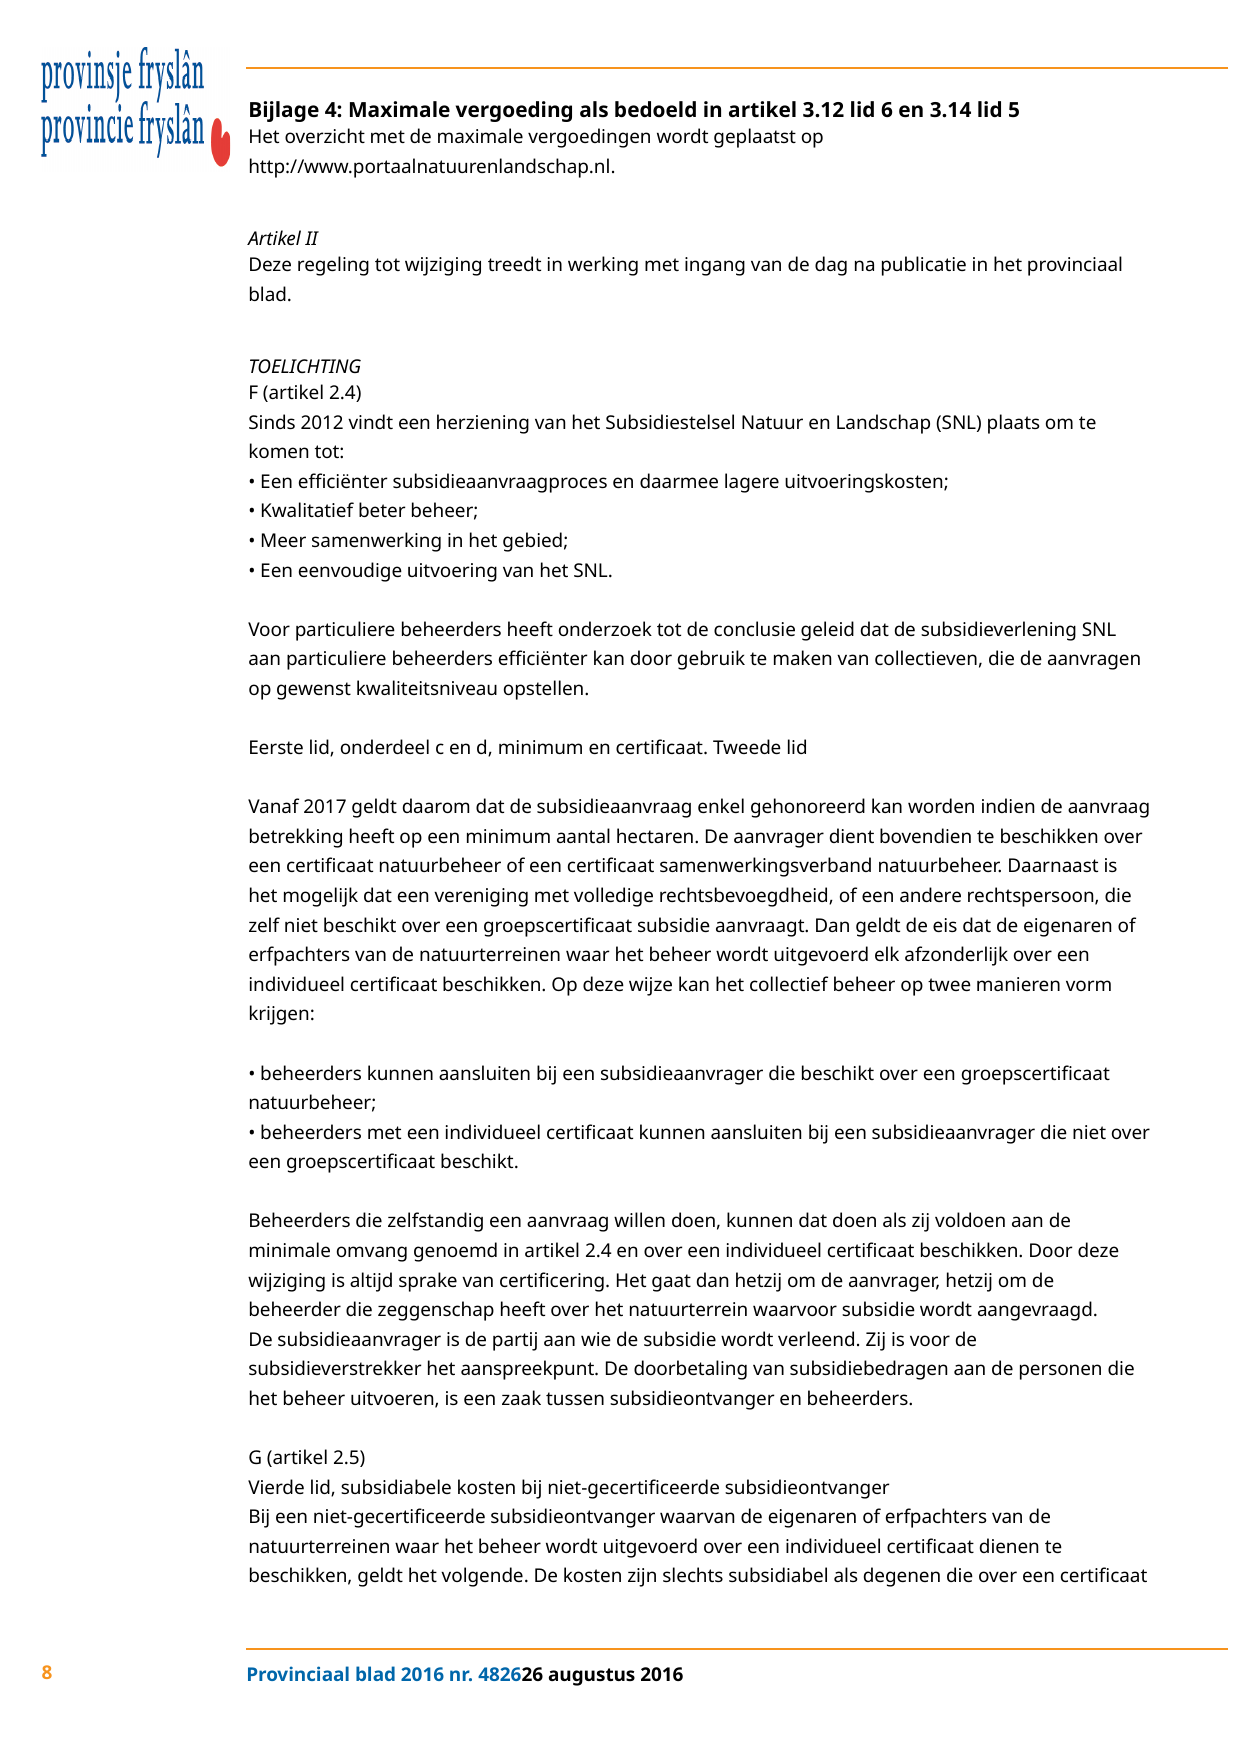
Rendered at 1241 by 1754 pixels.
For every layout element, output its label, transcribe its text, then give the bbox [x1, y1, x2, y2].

text • beheerders met een individueel certificaat kunnen aansluiten bij een subsidieaanvrager die niet over een groepscertificaat beschikt. [248, 1119, 1152, 1174]
text Voor particuliere beheerders heeft onderzoek tot de conclusie geleid dat de subsidieverlening SNL aan particuliere beheerders efficiënter kan door gebruik te maken van collectieven, die de aanvragen op gewenst kwaliteitsniveau opstellen. [248, 616, 1152, 701]
text Bij een niet-gecertificeerde subsidieontvanger waarvan de eigenaren of erfpachters van de natuurterreinen waar het beheer wordt uitgevoerd over een individueel certificaat dienen te beschikken, geldt het volgende. De kosten zijn slechts subsidiabel als degenen die over een certificaat [248, 1503, 1152, 1588]
text De subsidieaanvrager is de partij aan wie de subsidie wordt verleend. Zij is voor de subsidieverstrekker het aanspreekpunt. De doorbetaling van subsidiebedragen aan de personen die het beheer uitvoeren, is een zaak tussen subsidieontvanger en beheerders. [248, 1326, 1152, 1411]
text • Meer samenwerking in het gebied; [248, 527, 1152, 553]
text G (artikel 2.5) [248, 1444, 1152, 1470]
text • Kwalitatief beter beheer; [248, 498, 1152, 523]
text Deze regeling tot wijziging treedt in werking met ingang van de dag na publicatie in het provinciaal blad. [248, 251, 1152, 307]
text • Een eenvoudige uitvoering van het SNL. [248, 557, 1152, 583]
text Het overzicht met de maximale vergoedingen wordt geplaatst op http://www.portaalnatuurenlandschap.nl. [248, 123, 1152, 179]
picture [41, 47, 231, 172]
text Artikel II [248, 226, 1152, 251]
text Sinds 2012 vindt een herziening van het Subsidiestelsel Natuur en Landschap (SNL) plaats om te komen tot: [248, 409, 1152, 464]
text • Een efficiënter subsidieaanvraagproces en daarmee lagere uitvoeringskosten; [248, 468, 1152, 494]
text TOELICHTING [248, 354, 1152, 379]
text Eerste lid, onderdeel c en d, minimum en certificaat. Tweede lid [248, 734, 1152, 760]
text • beheerders kunnen aansluiten bij een subsidieaanvrager die beschikt over een groepscertificaat natuurbeheer; [248, 1060, 1152, 1115]
text Vanaf 2017 geldt daarom dat de subsidieaanvraag enkel gehonoreerd kan worden indien de aanvraag betrekking heeft op een minimum aantal hectaren. De aanvrager dient bovendien te beschikken over een certificaat natuurbeheer of een certificaat samenwerkingsverband natuurbeheer. Daarnaast is het mogelijk dat een vereniging met volledige rechtsbevoegdheid, of een andere rechtspersoon, die zelf niet beschikt over een groepscertificaat subsidie aanvraagt. Dan geldt de eis dat de eigenaren of erfpachters van de natuurterreinen waar het beheer wordt uitgevoerd elk afzonderlijk over een individueel certificaat beschikken. Op deze wijze kan het collectief beheer op twee manieren vorm krijgen: [248, 793, 1152, 1026]
text Beheerders die zelfstandig een aanvraag willen doen, kunnen dat doen als zij voldoen aan de minimale omvang genoemd in artikel 2.4 en over een individueel certificaat beschikken. Door deze wijziging is altijd sprake van certificering. Het gaat dan hetzij om de aanvrager, hetzij om de beheerder die zeggenschap heeft over het natuurterrein waarvoor subsidie wordt aangevraagd. [248, 1208, 1152, 1322]
text Vierde lid, subsidiabele kosten bij niet-gecertificeerde subsidieontvanger [248, 1474, 1152, 1500]
text F (artikel 2.4) [248, 379, 1152, 405]
text Bijlage 4: Maximale vergoeding als bedoeld in artikel 3.12 lid 6 en 3.14 lid 5 [248, 95, 1152, 123]
